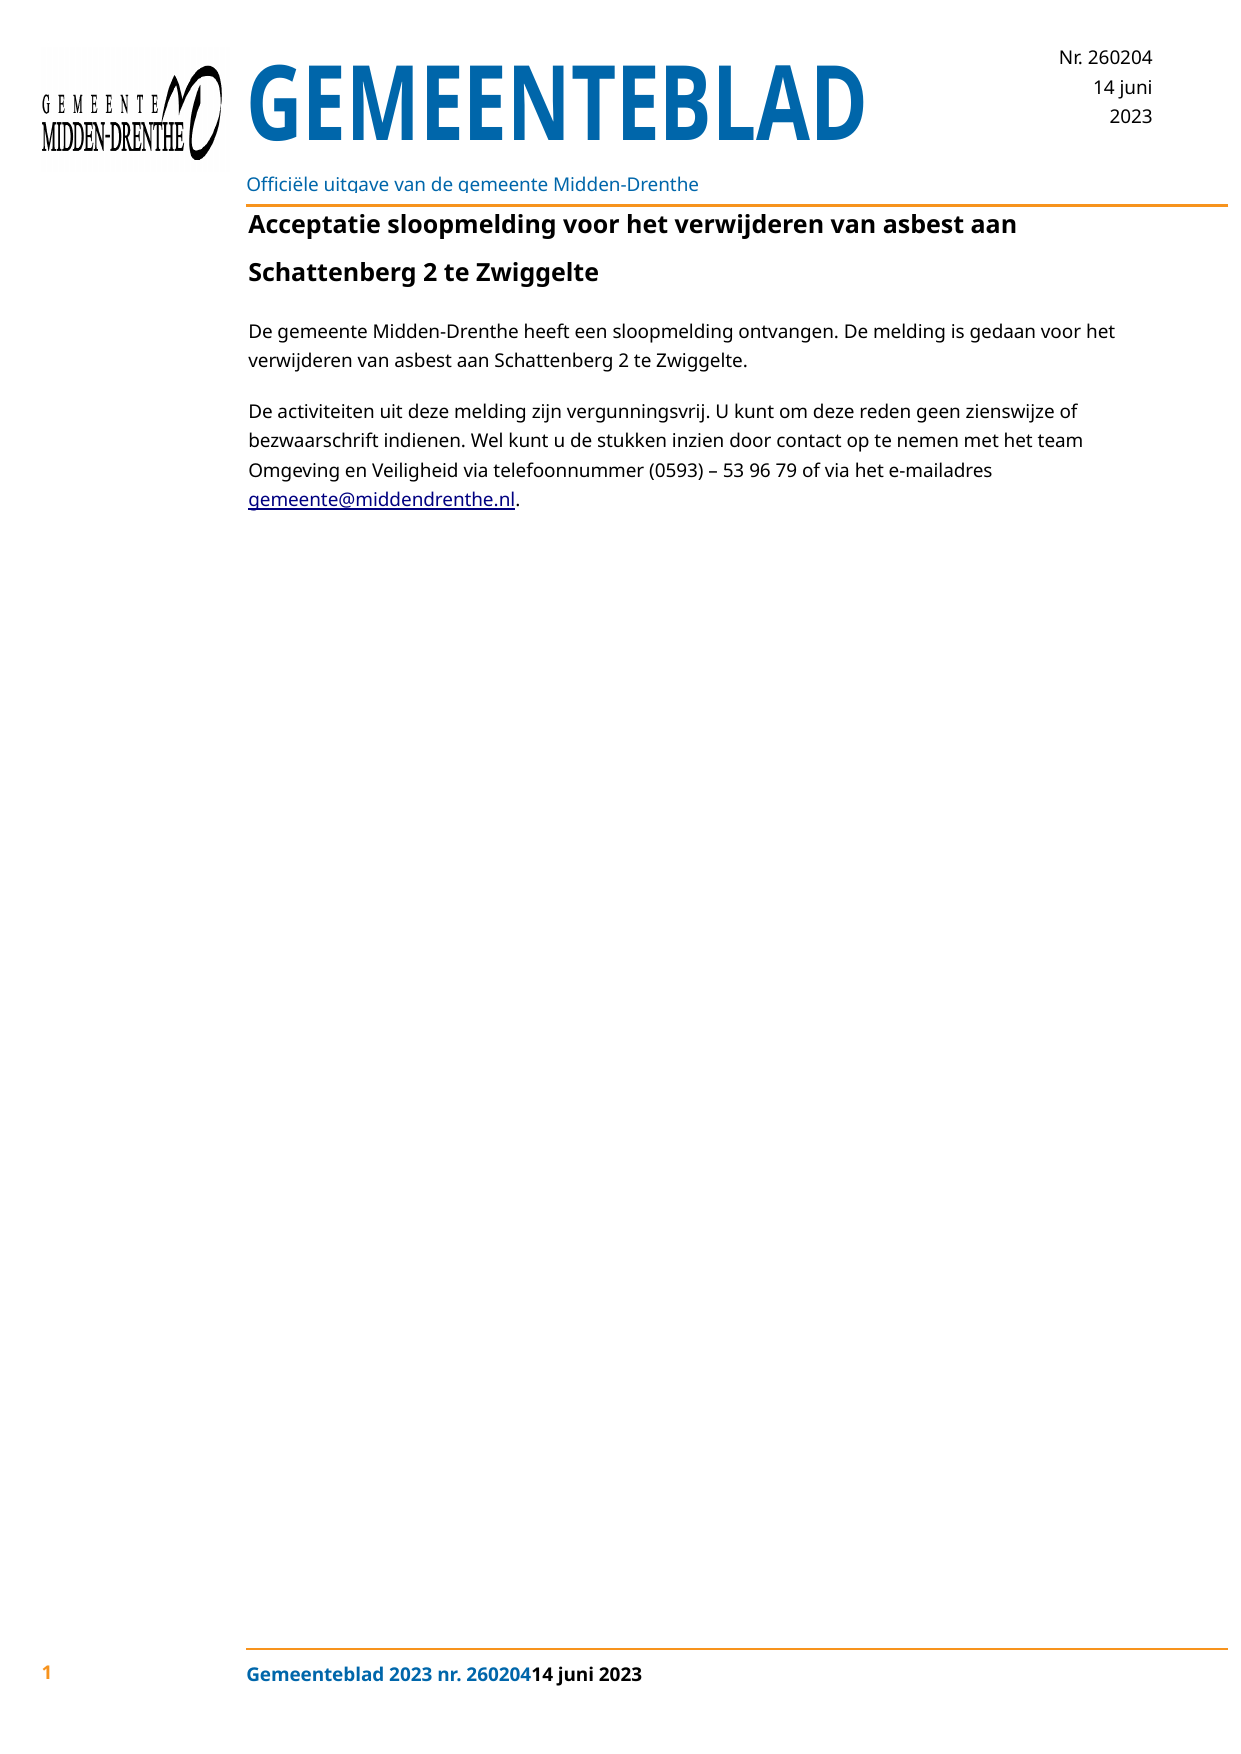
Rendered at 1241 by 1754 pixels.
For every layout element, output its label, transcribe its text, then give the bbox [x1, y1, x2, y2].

picture [41, 47, 231, 172]
text De activiteiten uit deze melding zijn vergunningsvrij. U kunt om deze reden geen zienswijze of bezwaarschrift indienen. Wel kunt u de stukken inzien door contact op te nemen met het team Omgeving en Veiligheid via telefoonnummer (0593) – 53 96 79 of via het e-mailadres gemeente@middendrenthe.nl. [248, 398, 1152, 512]
text Acceptatie sloopmelding voor het verwijderen van asbest aan Schattenberg 2 te Zwiggelte [248, 207, 1152, 288]
text De gemeente Midden-Drenthe heeft een sloopmelding ontvangen. De melding is gedaan voor het verwijderen van asbest aan Schattenberg 2 te Zwiggelte. [248, 318, 1152, 373]
